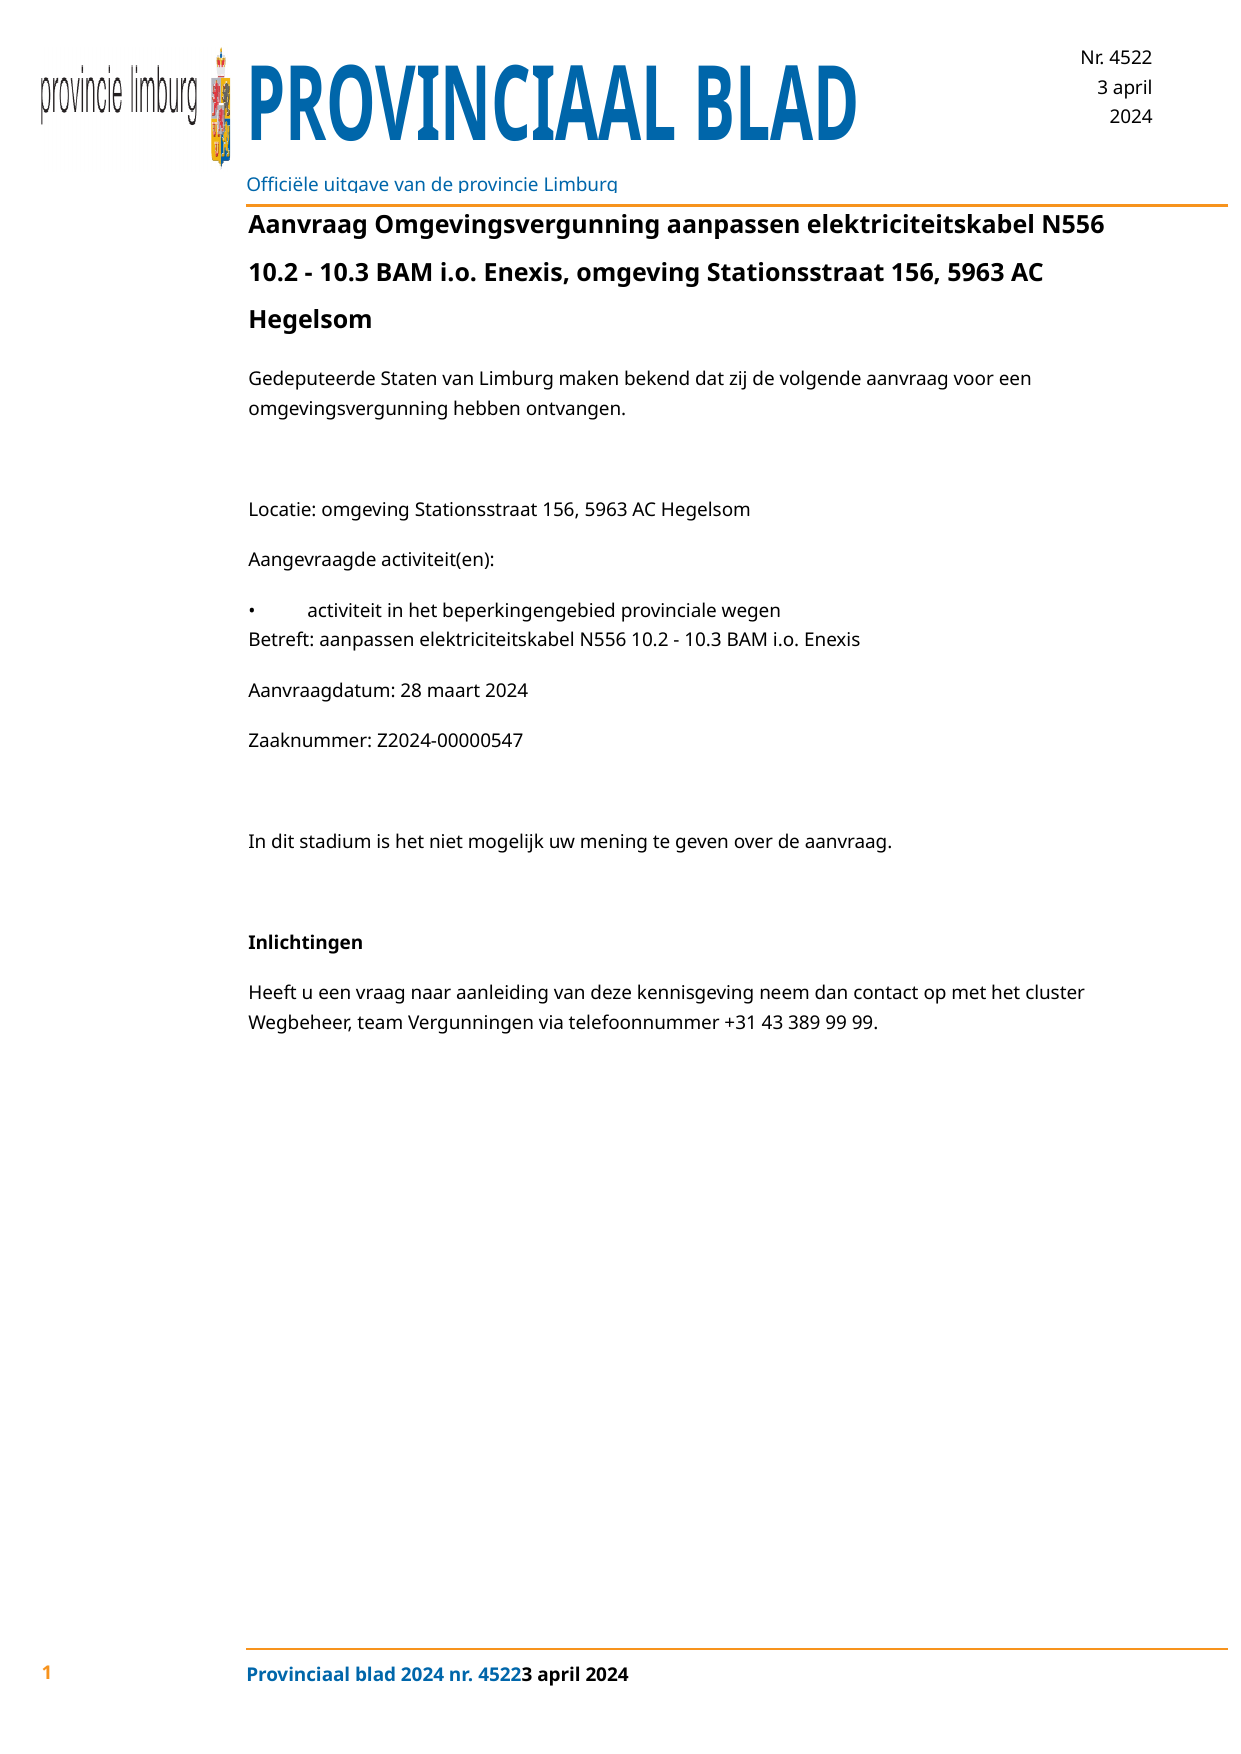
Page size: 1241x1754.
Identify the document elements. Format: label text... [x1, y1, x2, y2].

text Inlichtingen [248, 929, 1152, 954]
text In dit stadium is het niet mogelijk uw mening te geven over de aanvraag. [248, 828, 1152, 854]
text Aangevraagde activiteit(en): [248, 546, 1152, 572]
text Aanvraag Omgevingsvergunning aanpassen elektriciteitskabel N556 10.2 - 10.3 BAM i.o. Enexis, omgeving Stationsstraat 156, 5963 AC Hegelsom [248, 207, 1152, 336]
picture [41, 47, 231, 172]
text Locatie: omgeving Stationsstraat 156, 5963 AC Hegelsom [248, 496, 1152, 522]
text Betreft: aanpassen elektriciteitskabel N556 10.2 - 10.3 BAM i.o. Enexis [248, 626, 1152, 652]
text Heeft u een vraag naar aanleiding van deze kennisgeving neem dan contact op met het cluster Wegbeheer, team Vergunningen via telefoonnummer +31 43 389 99 99. [248, 979, 1152, 1034]
text Gedeputeerde Staten van Limburg maken bekend dat zij de volgende aanvraag voor een omgevingsvergunning hebben ontvangen. [248, 366, 1152, 421]
list activiteit in het beperkingengebied provinciale wegen [248, 597, 1152, 622]
text Aanvraagdatum: 28 maart 2024 [248, 677, 1152, 702]
text Zaaknummer: Z2024-00000547 [248, 727, 1152, 753]
